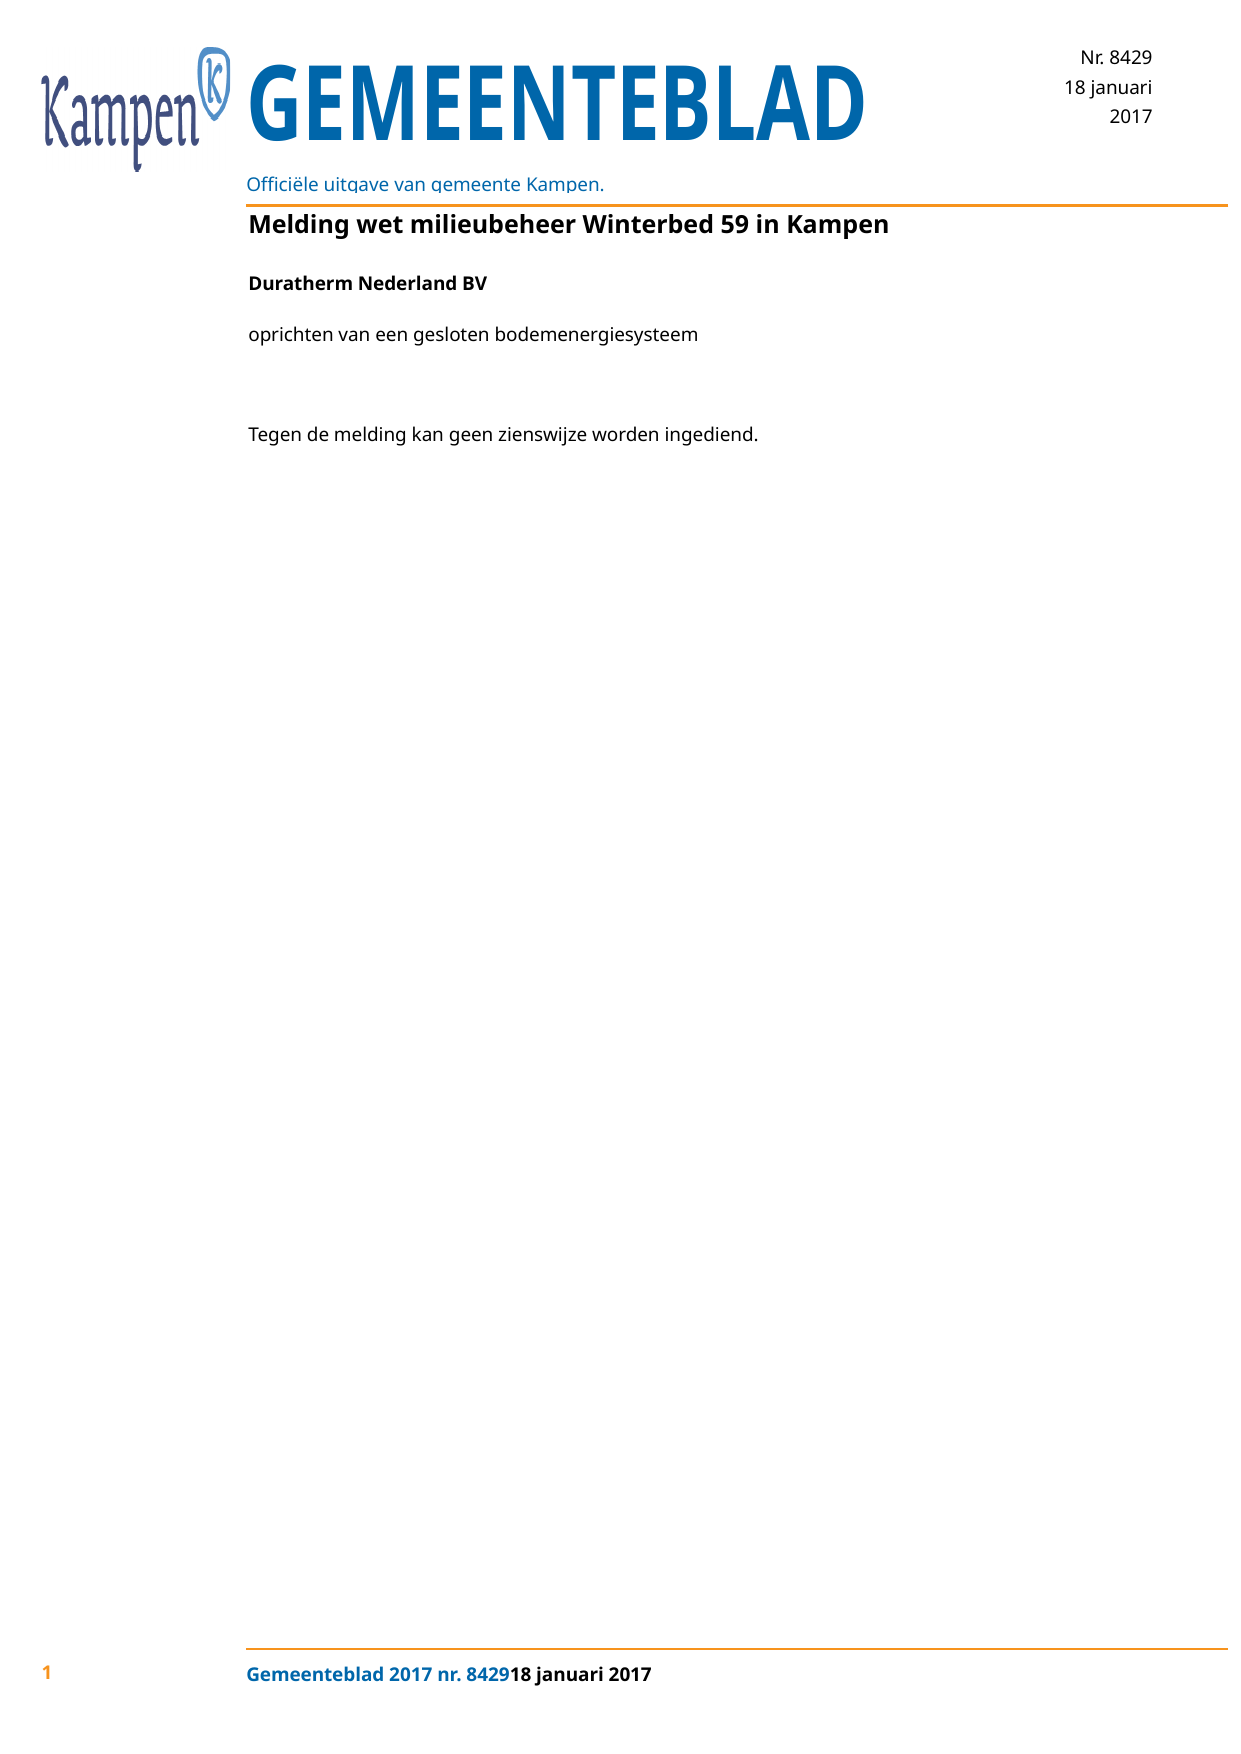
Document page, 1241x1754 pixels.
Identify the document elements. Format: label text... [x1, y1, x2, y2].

picture [41, 47, 231, 172]
text Tegen de melding kan geen zienswijze worden ingediend. [248, 422, 1152, 447]
text Duratherm Nederland BV [248, 270, 1152, 296]
text Melding wet milieubeheer Winterbed 59 in Kampen [248, 207, 1152, 241]
text oprichten van een gesloten bodemenergiesysteem [248, 321, 1152, 346]
